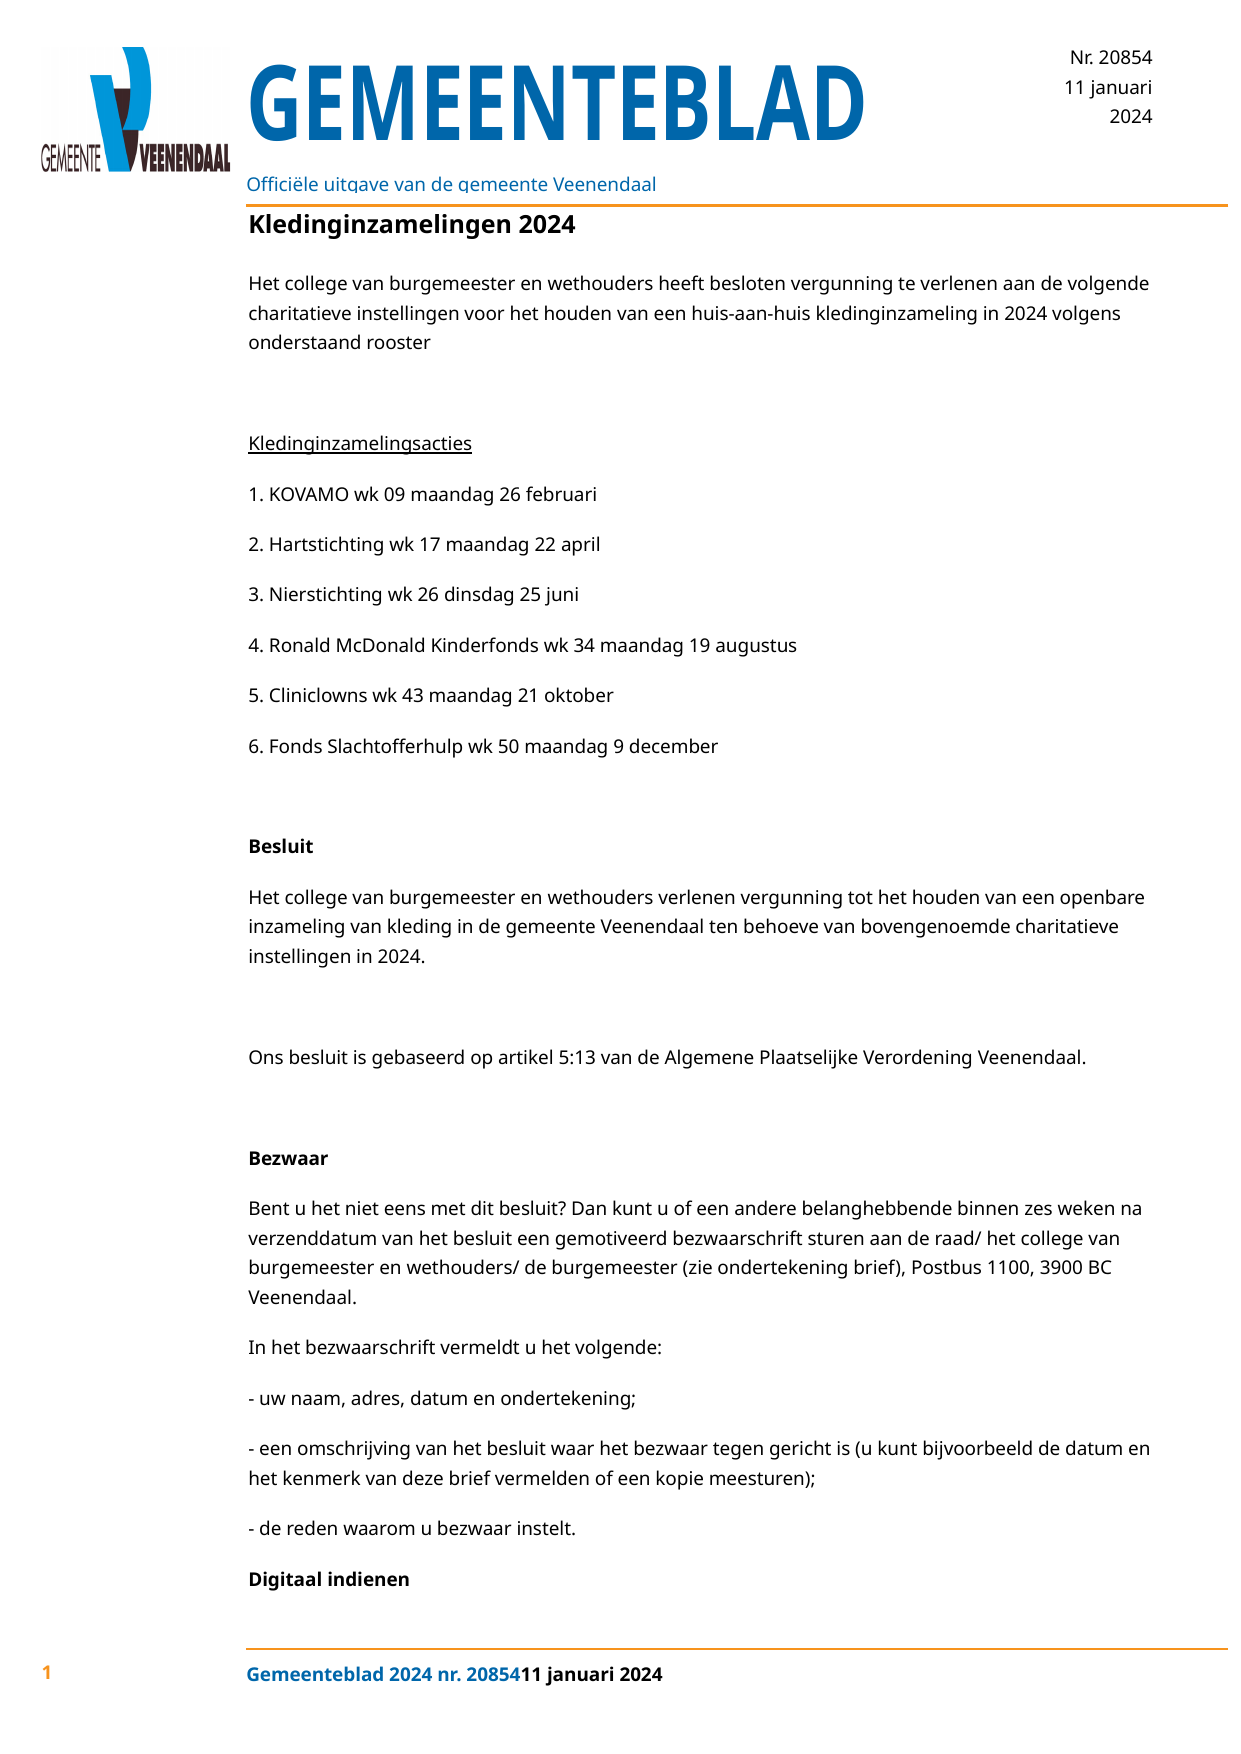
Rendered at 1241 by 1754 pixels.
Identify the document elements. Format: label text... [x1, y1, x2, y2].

text Het college van burgemeester en wethouders heeft besloten vergunning te verlenen aan de volgende charitatieve instellingen voor het houden van een huis-aan-huis kledinginzameling in 2024 volgens onderstaand rooster [248, 270, 1152, 355]
text 1. KOVAMO wk 09 maandag 26 februari [248, 481, 1152, 506]
text 5. Cliniclowns wk 43 maandag 21 oktober [248, 682, 1152, 708]
text 6. Fonds Slachtofferhulp wk 50 maandag 9 december [248, 733, 1152, 758]
text Ons besluit is gebaseerd op artikel 5:13 van de Algemene Plaatselijke Verordening Veenendaal. [248, 1044, 1152, 1070]
picture [41, 47, 130, 172]
text Het college van burgemeester en wethouders verlenen vergunning tot het houden van een openbare inzameling van kleding in de gemeente Veenendaal ten behoeve van bovengenoemde charitatieve instellingen in 2024. [248, 884, 1152, 969]
text - een omschrijving van het besluit waar het bezwaar tegen gericht is (u kunt bijvoorbeeld de datum en het kenmerk van deze brief vermelden of een kopie meesturen); [248, 1435, 1152, 1491]
text Bent u het niet eens met dit besluit? Dan kunt u of een andere belanghebbende binnen zes weken na verzenddatum van het besluit een gemotiveerd bezwaarschrift sturen aan de raad/ het college van burgemeester en wethouders/ de burgemeester (zie ondertekening brief), Postbus 1100, 3900 BC Veenendaal. [248, 1195, 1152, 1310]
text 4. Ronald McDonald Kinderfonds wk 34 maandag 19 augustus [248, 632, 1152, 658]
text Bezwaar [248, 1145, 1152, 1171]
text Kledinginzamelingen 2024 [248, 207, 1152, 241]
text Kledinginzamelingsacties [248, 430, 1152, 456]
text 2. Hartstichting wk 17 maandag 22 april [248, 531, 1152, 557]
text 3. Nierstichting wk 26 dinsdag 25 juni [248, 582, 1152, 607]
picture [123, 47, 231, 172]
text Besluit [248, 834, 1152, 859]
text Digitaal indienen [248, 1566, 1152, 1591]
text In het bezwaarschrift vermeldt u het volgende: [248, 1334, 1152, 1360]
text - uw naam, adres, datum en ondertekening; [248, 1385, 1152, 1411]
text - de reden waarom u bezwaar instelt. [248, 1515, 1152, 1541]
